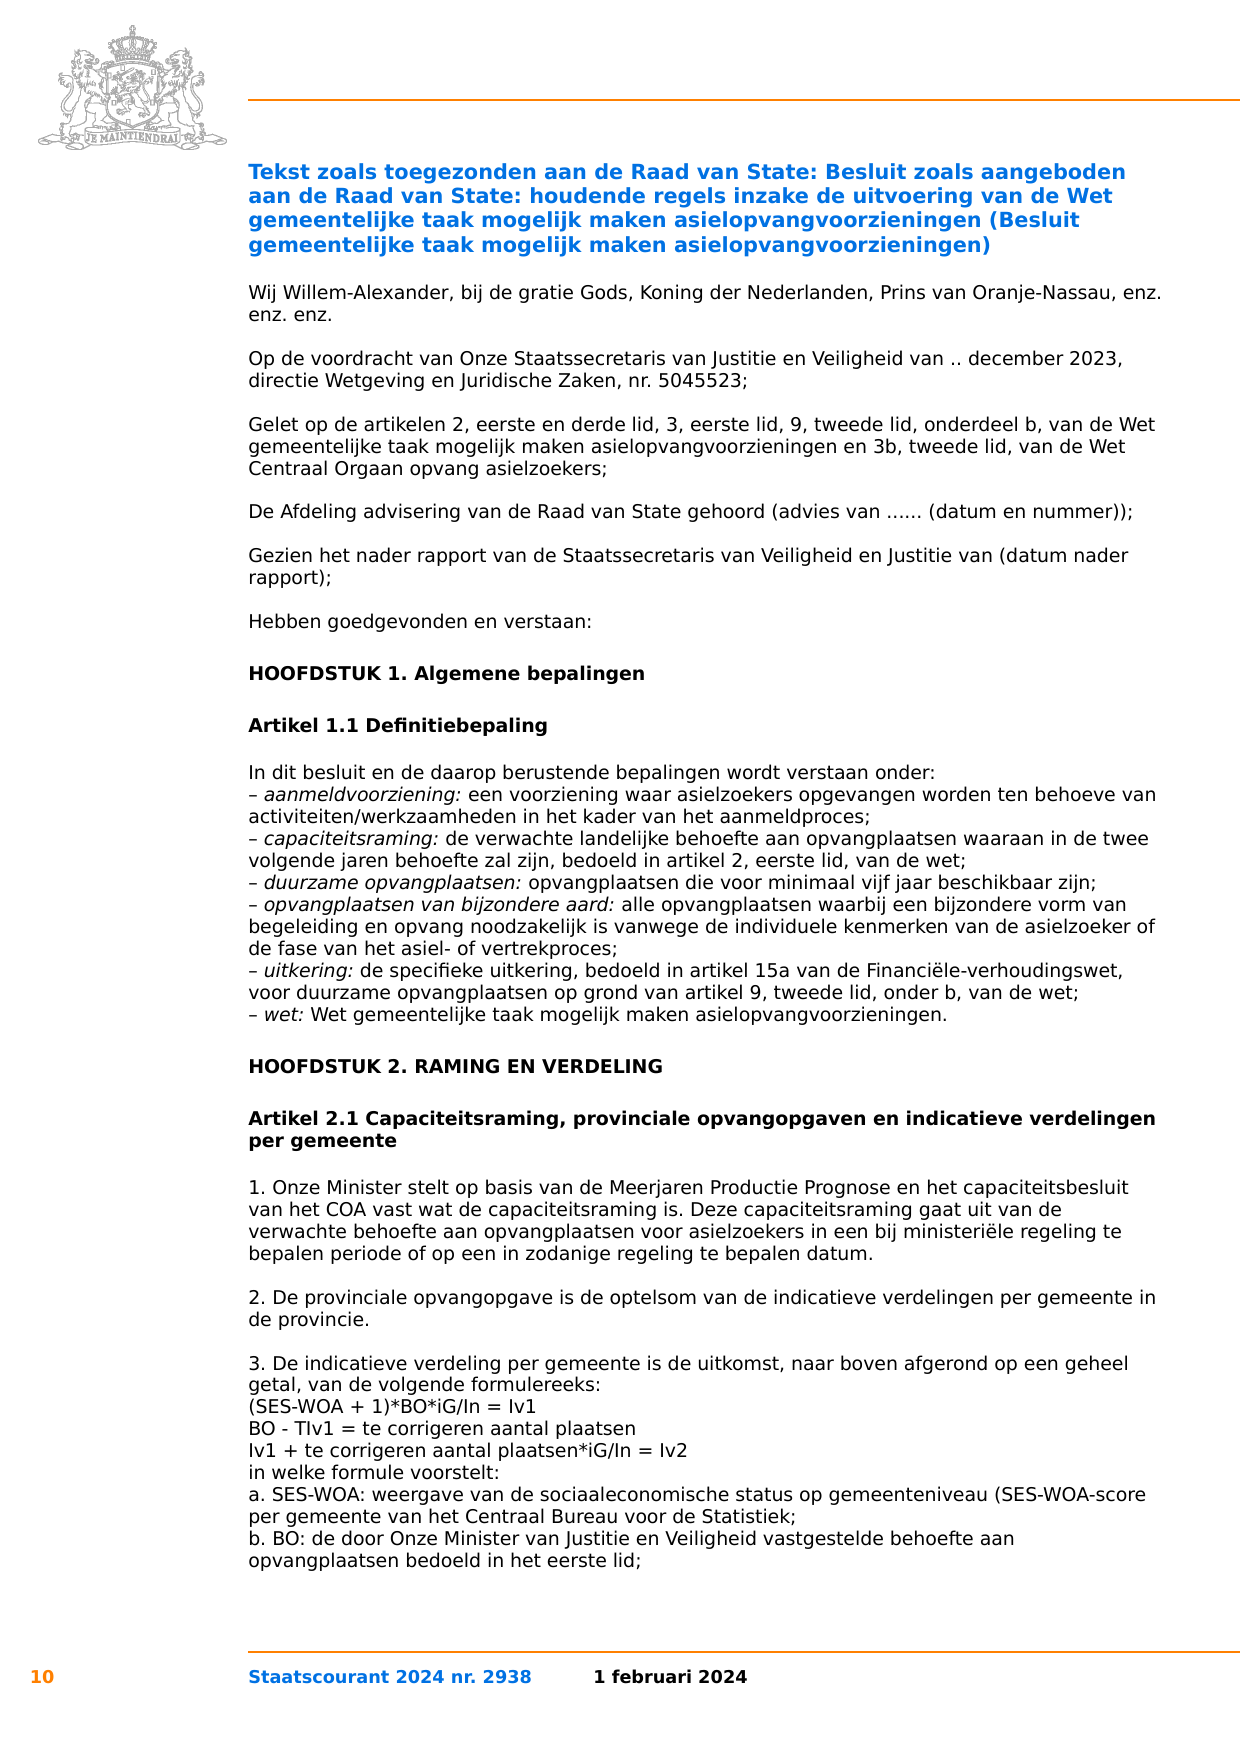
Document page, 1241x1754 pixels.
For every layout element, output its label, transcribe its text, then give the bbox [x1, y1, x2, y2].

subtitle HOOFDSTUK 2. RAMING EN VERDELING [248, 1056, 1163, 1078]
text in welke formule voorstelt: [248, 1462, 1163, 1484]
text – wet: Wet gemeentelijke taak mogelijk maken asielopvangvoorzieningen. [248, 1004, 1163, 1026]
text 3. De indicatieve verdeling per gemeente is de uitkomst, naar boven afgerond op een geheel getal, van de volgende formulereeks: [248, 1352, 1163, 1396]
text – opvangplaatsen van bijzondere aard: alle opvangplaatsen waarbij een bijzondere vorm van begeleiding en opvang noodzakelijk is vanwege de individuele kenmerken van de asielzoeker of de fase van het asiel- of vertrekproces; [248, 894, 1163, 960]
text Gelet op de artikelen 2, eerste en derde lid, 3, eerste lid, 9, tweede lid, onderdeel b, van de Wet gemeentelijke taak mogelijk maken asielopvangvoorzieningen en 3b, tweede lid, van de Wet Centraal Orgaan opvang asielzoekers; [248, 414, 1163, 479]
text – uitkering: de specifieke uitkering, bedoeld in artikel 15a van de Financiële-verhoudingswet, voor duurzame opvangplaatsen op grond van artikel 9, tweede lid, onder b, van de wet; [248, 960, 1163, 1004]
subtitle Artikel 2.1 Capaciteitsraming, provinciale opvangopgaven en indicatieve verdelingen per gemeente [248, 1108, 1163, 1152]
text 1. Onze Minister stelt op basis van de Meerjaren Productie Prognose en het capaciteitsbesluit van het COA vast wat de capaciteitsraming is. Deze capaciteitsraming gaat uit van de verwachte behoefte aan opvangplaatsen voor asielzoekers in een bij ministeriële regeling te bepalen periode of op een in zodanige regeling te bepalen datum. [248, 1177, 1163, 1265]
text Gezien het nader rapport van de Staatssecretaris van Veiligheid en Justitie van (datum nader rapport); [248, 545, 1163, 589]
text – duurzame opvangplaatsen: opvangplaatsen die voor minimaal vijf jaar beschikbaar zijn; [248, 872, 1163, 894]
text De Afdeling advisering van de Raad van State gehoord (advies van ...... (datum en nummer)); [248, 501, 1163, 523]
text Op de voordracht van Onze Staatssecretaris van Justitie en Veiligheid van .. december 2023, directie Wetgeving en Juridische Zaken, nr. 5045523; [248, 348, 1163, 392]
picture [38, 25, 227, 150]
text (SES-WOA + 1)*BO*iG/In = Iv1 [248, 1396, 1163, 1418]
text b. BO: de door Onze Minister van Justitie en Veiligheid vastgestelde behoefte aan opvangplaatsen bedoeld in het eerste lid; [248, 1528, 1163, 1572]
text a. SES-WOA: weergave van de sociaaleconomische status op gemeenteniveau (SES-WOA-score per gemeente van het Centraal Bureau voor de Statistiek; [248, 1484, 1163, 1528]
text – aanmeldvoorziening: een voorziening waar asielzoekers opgevangen worden ten behoeve van activiteiten/werkzaamheden in het kader van het aanmeldproces; [248, 784, 1163, 828]
text BO - TIv1 = te corrigeren aantal plaatsen [248, 1418, 1163, 1440]
subtitle Tekst zoals toegezonden aan de Raad van State: Besluit zoals aangeboden aan de Raad van State: houdende regels inzake de uitvoering van de Wet gemeentelijke taak mogelijk maken asielopvangvoorzieningen (Besluit gemeentelijke taak mogelijk maken asielopvangvoorzieningen) [248, 160, 1163, 257]
text Iv1 + te corrigeren aantal plaatsen*iG/In = Iv2 [248, 1440, 1163, 1462]
text Wij Willem-Alexander, bij de gratie Gods, Koning der Nederlanden, Prins van Oranje-Nassau, enz. enz. enz. [248, 282, 1163, 326]
text Hebben goedgevonden en verstaan: [248, 611, 1163, 633]
text – capaciteitsraming: de verwachte landelijke behoefte aan opvangplaatsen waaraan in de twee volgende jaren behoefte zal zijn, bedoeld in artikel 2, eerste lid, van de wet; [248, 828, 1163, 872]
subtitle HOOFDSTUK 1. Algemene bepalingen [248, 663, 1163, 685]
subtitle Artikel 1.1 Definitiebepaling [248, 715, 1163, 737]
text 2. De provinciale opvangopgave is de optelsom van de indicatieve verdelingen per gemeente in de provincie. [248, 1287, 1163, 1331]
text In dit besluit en de daarop berustende bepalingen wordt verstaan onder: [248, 762, 1163, 784]
